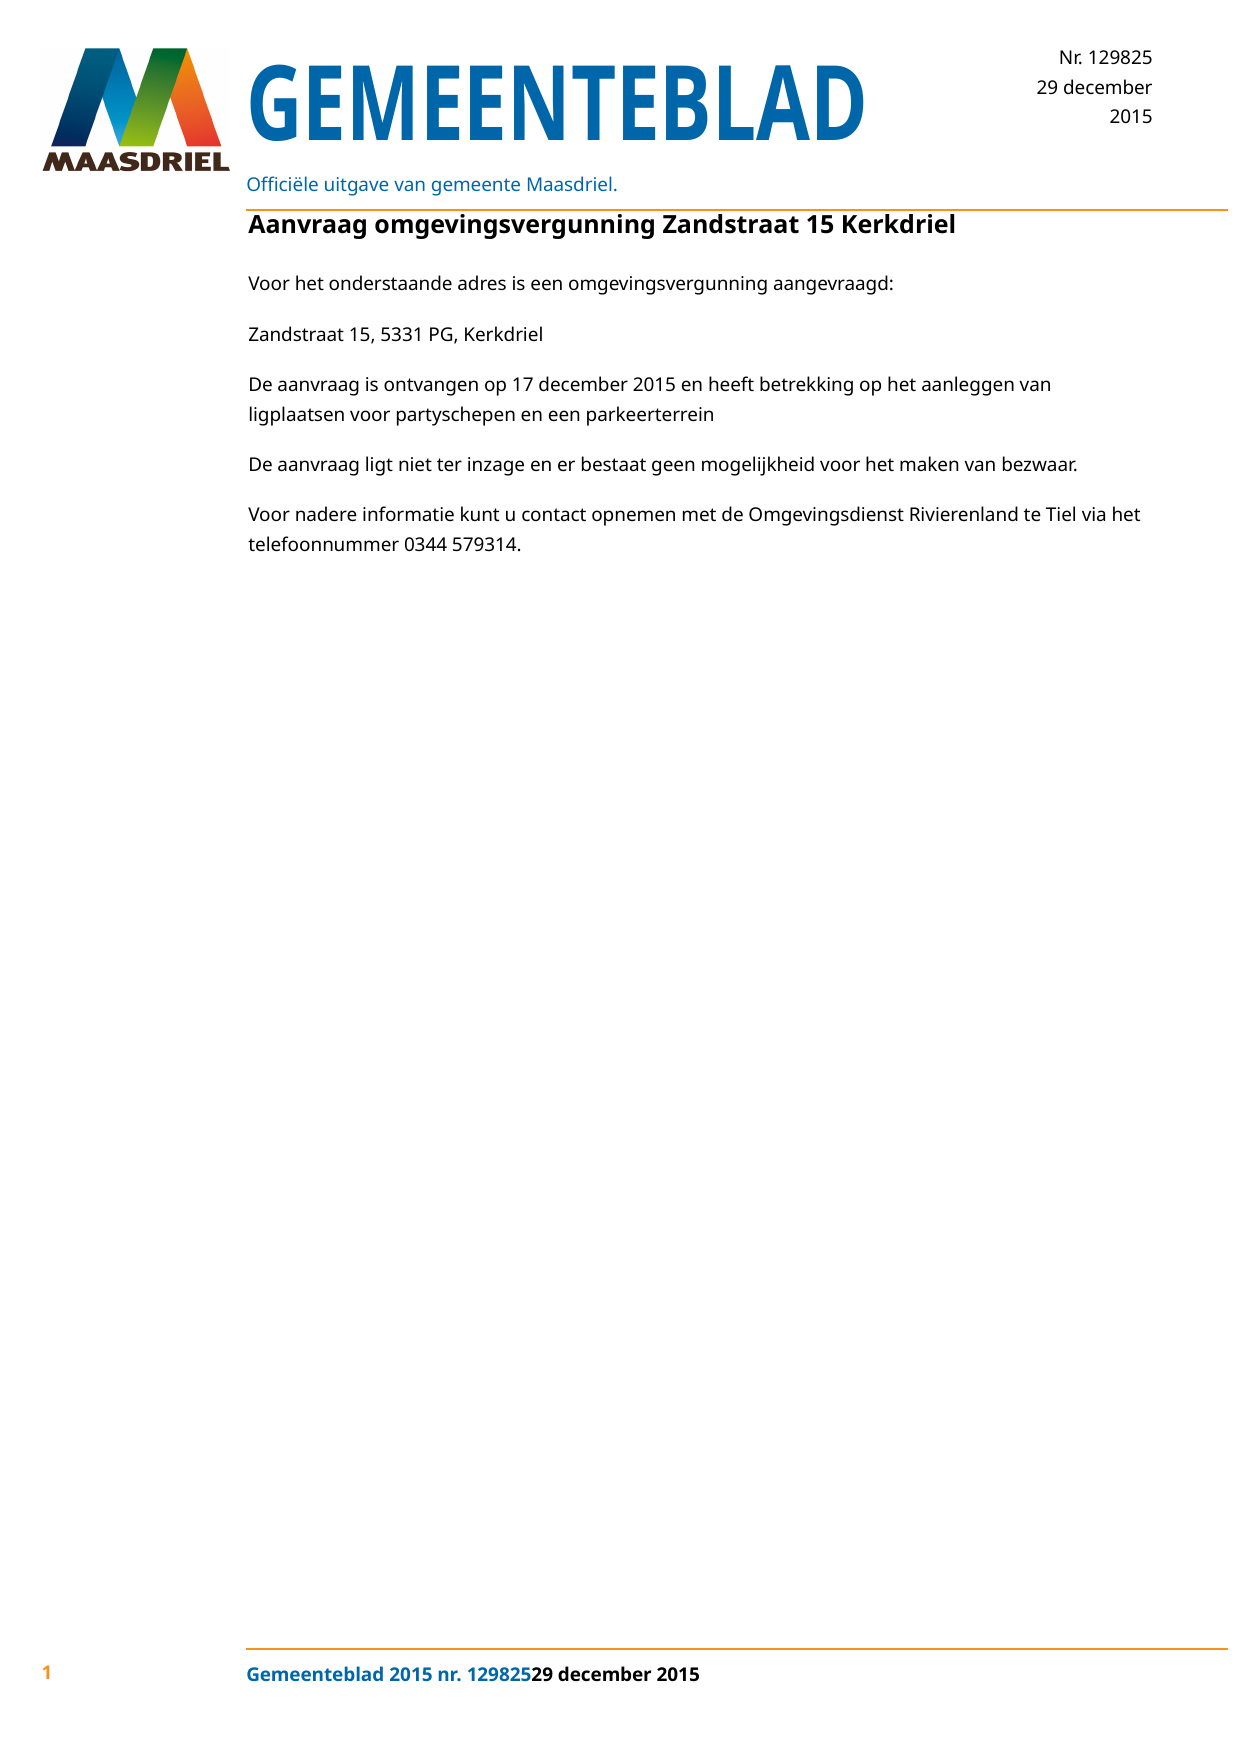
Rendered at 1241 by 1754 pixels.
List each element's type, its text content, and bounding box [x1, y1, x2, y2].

text Zandstraat 15, 5331 PG, Kerkdriel [248, 321, 1152, 346]
text De aanvraag ligt niet ter inzage en er bestaat geen mogelijkheid voor het maken van bezwaar. [248, 451, 1152, 477]
text Voor nadere informatie kunt u contact opnemen met de Omgevingsdienst Rivierenland te Tiel via het telefoonnummer 0344 579314. [248, 502, 1152, 557]
text Voor het onderstaande adres is een omgevingsvergunning aangevraagd: [248, 270, 1152, 296]
picture [41, 47, 231, 172]
text Aanvraag omgevingsvergunning Zandstraat 15 Kerkdriel [248, 211, 1152, 241]
text De aanvraag is ontvangen op 17 december 2015 en heeft betrekking op het aanleggen van ligplaatsen voor partyschepen en een parkeerterrein [248, 371, 1152, 426]
